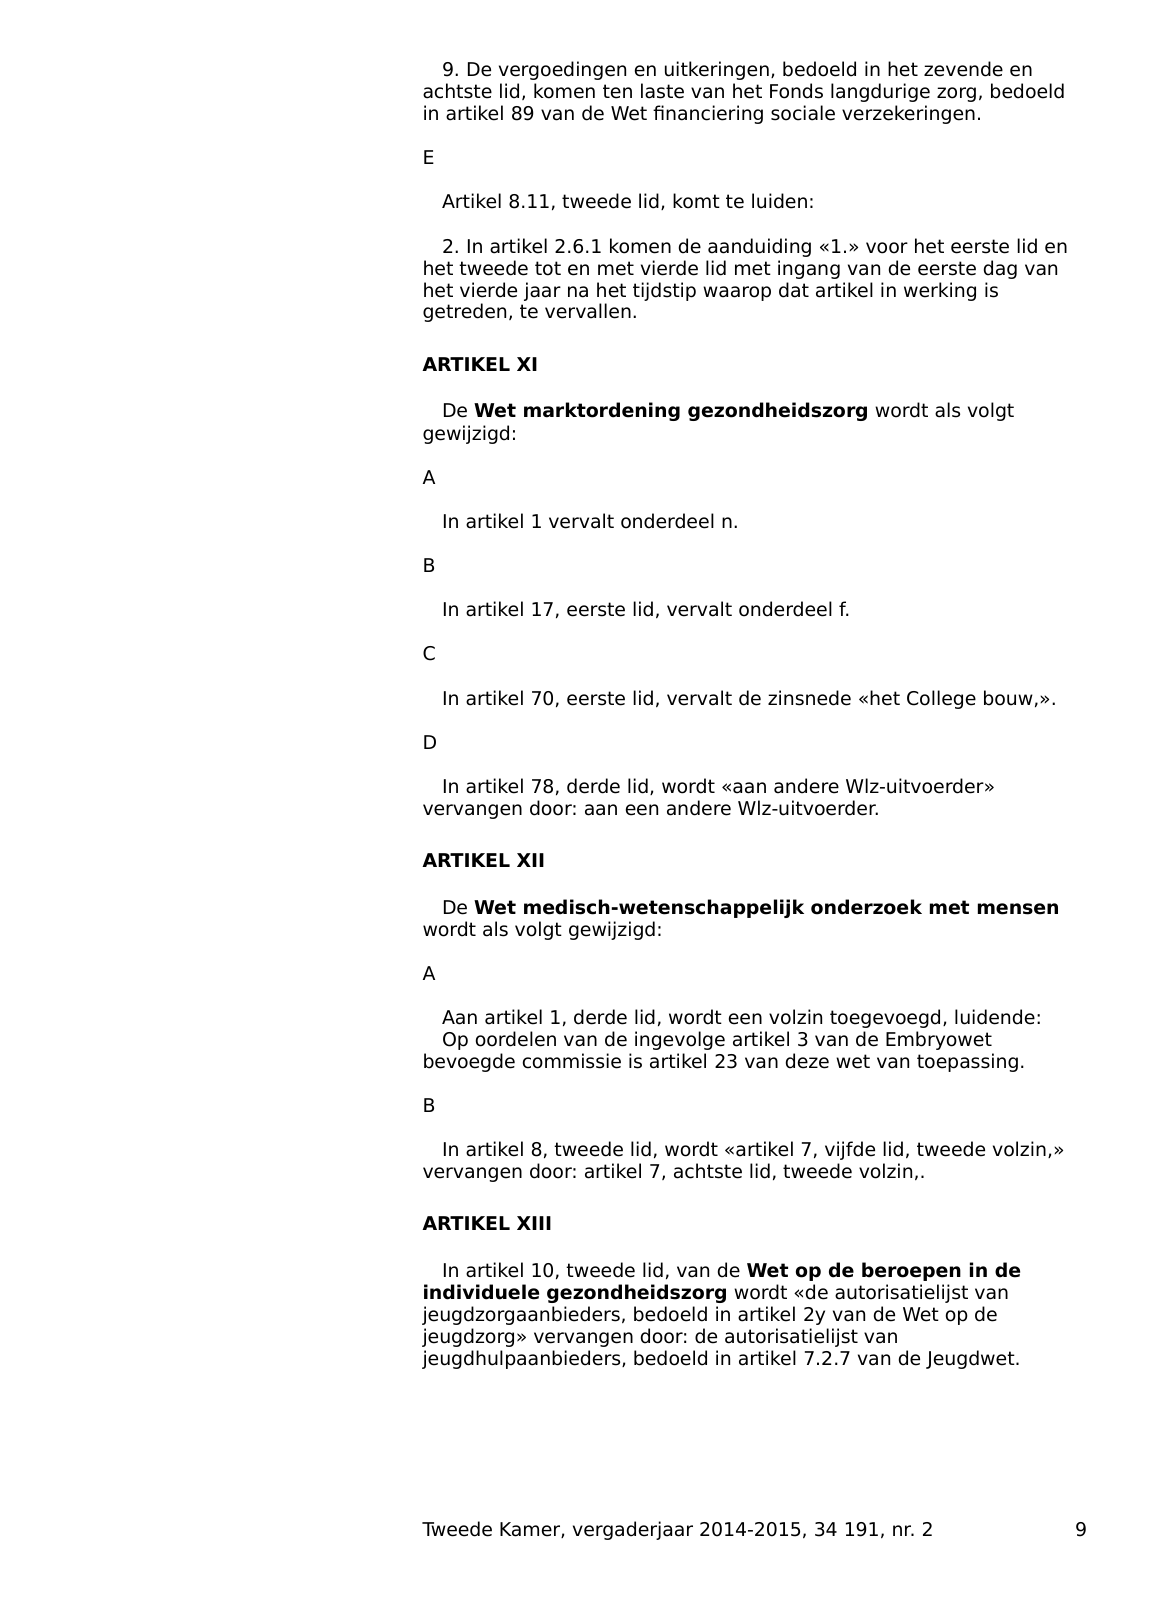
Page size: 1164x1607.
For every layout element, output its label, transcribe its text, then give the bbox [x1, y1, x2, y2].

text In artikel 17, eerste lid, vervalt onderdeel f. [422, 599, 1087, 621]
text De Wet marktordening gezondheidszorg wordt als volgt gewijzigd: [422, 400, 1087, 444]
text A [422, 963, 1087, 985]
text Aan artikel 1, derde lid, wordt een volzin toegevoegd, luidende: [422, 1007, 1087, 1029]
text In artikel 8, tweede lid, wordt «artikel 7, vijfde lid, tweede volzin,» vervangen door: artikel 7, achtste lid, tweede volzin,. [422, 1139, 1087, 1183]
text C [422, 643, 1087, 665]
subtitle ARTIKEL XI [422, 353, 1087, 375]
subtitle ARTIKEL XII [422, 850, 1087, 872]
text D [422, 732, 1087, 753]
text A [422, 467, 1087, 488]
text De Wet medisch-wetenschappelijk onderzoek met mensen wordt als volgt gewijzigd: [422, 897, 1087, 941]
text In artikel 1 vervalt onderdeel n. [422, 511, 1087, 533]
text E [422, 147, 1087, 169]
text In artikel 10, tweede lid, van de Wet op de beroepen in de individuele gezondheidszorg wordt «de autorisatielijst van jeugdzorgaanbieders, bedoeld in artikel 2y van de Wet op de jeugdzorg» vervangen door: de autorisatielijst van jeugdhulpaanbieders, bedoeld in artikel 7.2.7 van de Jeugdwet. [422, 1260, 1087, 1370]
text 9. De vergoedingen en uitkeringen, bedoeld in het zevende en achtste lid, komen ten laste van het Fonds langdurige zorg, bedoeld in artikel 89 van de Wet financiering sociale verzekeringen. [422, 59, 1087, 125]
subtitle ARTIKEL XIII [422, 1213, 1087, 1235]
text 2. In artikel 2.6.1 komen de aanduiding «1.» voor het eerste lid en het tweede tot en met vierde lid met ingang van de eerste dag van het vierde jaar na het tijdstip waarop dat artikel in werking is getreden, te vervallen. [422, 236, 1087, 323]
text B [422, 555, 1087, 577]
text In artikel 78, derde lid, wordt «aan andere Wlz-uitvoerder» vervangen door: aan een andere Wlz-uitvoerder. [422, 776, 1087, 820]
text Artikel 8.11, tweede lid, komt te luiden: [422, 191, 1087, 213]
text B [422, 1095, 1087, 1117]
text Op oordelen van de ingevolge artikel 3 van de Embryowet bevoegde commissie is artikel 23 van deze wet van toepassing. [422, 1029, 1087, 1073]
text In artikel 70, eerste lid, vervalt de zinsnede «het College bouw,». [422, 687, 1087, 709]
